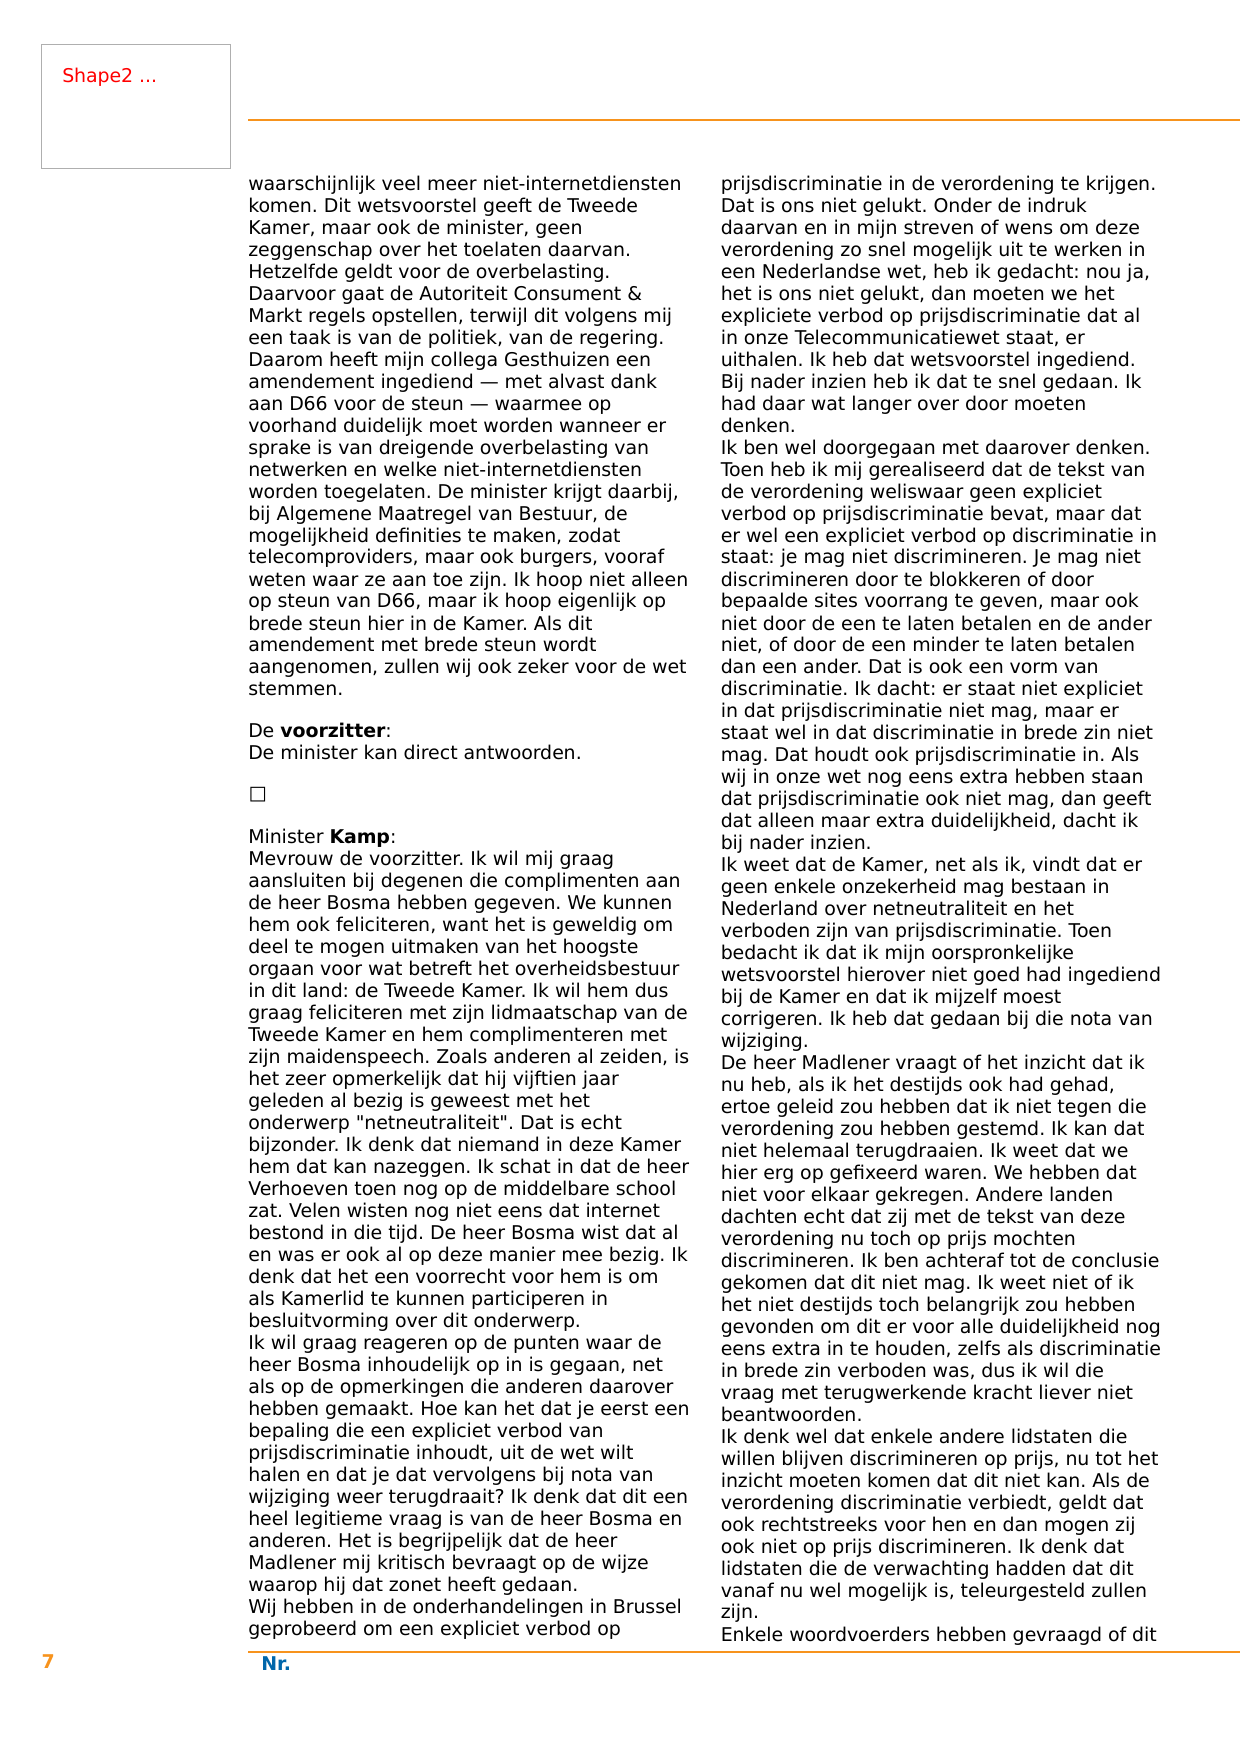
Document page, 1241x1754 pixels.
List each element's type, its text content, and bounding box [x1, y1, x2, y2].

text Minister Kamp: [248, 826, 691, 848]
text De voorzitter: [248, 720, 691, 742]
text Wij hebben in de onderhandelingen in Brussel geprobeerd om een expliciet verbod op [248, 1596, 691, 1639]
text waarschijnlijk veel meer niet-internetdiensten komen. Dit wetsvoorstel geeft de Tweede Kamer, maar ook de minister, geen zeggenschap over het toelaten daarvan. Hetzelfde geldt voor de overbelasting. Daarvoor gaat de Autoriteit Consument & Markt regels opstellen, terwijl dit volgens mij een taak is van de politiek, van de regering. Daarom heeft mijn collega Gesthuizen een amendement ingediend — met alvast dank aan D66 voor de steun — waarmee op voorhand duidelijk moet worden wanneer er sprake is van dreigende overbelasting van netwerken en welke niet-internetdiensten worden toegelaten. De minister krijgt daarbij, bij Algemene Maatregel van Bestuur, de mogelijkheid definities te maken, zodat telecomproviders, maar ook burgers, vooraf weten waar ze aan toe zijn. Ik hoop niet alleen op steun van D66, maar ik hoop eigenlijk op brede steun hier in de Kamer. Als dit amendement met brede steun wordt aangenomen, zullen wij ook zeker voor de wet stemmen. [248, 173, 691, 700]
text De heer Madlener vraagt of het inzicht dat ik nu heb, als ik het destijds ook had gehad, ertoe geleid zou hebben dat ik niet tegen die verordening zou hebben gestemd. Ik kan dat niet helemaal terugdraaien. Ik weet dat we hier erg op gefixeerd waren. We hebben dat niet voor elkaar gekregen. Andere landen dachten echt dat zij met de tekst van deze verordening nu toch op prijs mochten discrimineren. Ik ben achteraf tot de conclusie gekomen dat dit niet mag. Ik weet niet of ik het niet destijds toch belangrijk zou hebben gevonden om dit er voor alle duidelijkheid nog eens extra in te houden, zelfs als discriminatie in brede zin verboden was, dus ik wil die vraag met terugwerkende kracht liever niet beantwoorden. [721, 1052, 1163, 1426]
text Ik denk wel dat enkele andere lidstaten die willen blijven discrimineren op prijs, nu tot het inzicht moeten komen dat dit niet kan. Als de verordening discriminatie verbiedt, geldt dat ook rechtstreeks voor hen en dan mogen zij ook niet op prijs discrimineren. Ik denk dat lidstaten die de verwachting hadden dat dit vanaf nu wel mogelijk is, teleurgesteld zullen zijn. [721, 1426, 1163, 1623]
text De minister kan direct antwoorden. [248, 742, 691, 764]
text Ik ben wel doorgegaan met daarover denken. Toen heb ik mij gerealiseerd dat de tekst van de verordening weliswaar geen expliciet verbod op prijsdiscriminatie bevat, maar dat er wel een expliciet verbod op discriminatie in staat: je mag niet discrimineren. Je mag niet discrimineren door te blokkeren of door bepaalde sites voorrang te geven, maar ook niet door de een te laten betalen en de ander niet, of door de een minder te laten betalen dan een ander. Dat is ook een vorm van discriminatie. Ik dacht: er staat niet expliciet in dat prijsdiscriminatie niet mag, maar er staat wel in dat discriminatie in brede zin niet mag. Dat houdt ook prijsdiscriminatie in. Als wij in onze wet nog eens extra hebben staan dat prijsdiscriminatie ook niet mag, dan geeft dat alleen maar extra duidelijkheid, dacht ik bij nader inzien. [721, 437, 1163, 854]
text prijsdiscriminatie in de verordening te krijgen. Dat is ons niet gelukt. Onder de indruk daarvan en in mijn streven of wens om deze verordening zo snel mogelijk uit te werken in een Nederlandse wet, heb ik gedacht: nou ja, het is ons niet gelukt, dan moeten we het expliciete verbod op prijsdiscriminatie dat al in onze Telecommunicatiewet staat, er uithalen. Ik heb dat wetsvoorstel ingediend. Bij nader inzien heb ik dat te snel gedaan. Ik had daar wat langer over door moeten denken. [721, 173, 1163, 437]
text Enkele woordvoerders hebben gevraagd of dit [721, 1623, 1163, 1645]
text Ik wil graag reageren op de punten waar de heer Bosma inhoudelijk op in is gegaan, net als op de opmerkingen die anderen daarover hebben gemaakt. Hoe kan het dat je eerst een bepaling die een expliciet verbod van prijsdiscriminatie inhoudt, uit de wet wilt halen en dat je dat vervolgens bij nota van wijziging weer terugdraait? Ik denk dat dit een heel legitieme vraag is van de heer Bosma en anderen. Het is begrijpelijk dat de heer Madlener mij kritisch bevraagt op de wijze waarop hij dat zonet heeft gedaan. [248, 1332, 691, 1596]
text Mevrouw de voorzitter. Ik wil mij graag aansluiten bij degenen die complimenten aan de heer Bosma hebben gegeven. We kunnen hem ook feliciteren, want het is geweldig om deel te mogen uitmaken van het hoogste orgaan voor wat betreft het overheidsbestuur in dit land: de Tweede Kamer. Ik wil hem dus graag feliciteren met zijn lidmaatschap van de Tweede Kamer en hem complimenteren met zijn maidenspeech. Zoals anderen al zeiden, is het zeer opmerkelijk dat hij vijftien jaar geleden al bezig is geweest met het onderwerp "netneutraliteit". Dat is echt bijzonder. Ik denk dat niemand in deze Kamer hem dat kan nazeggen. Ik schat in dat de heer Verhoeven toen nog op de middelbare school zat. Velen wisten nog niet eens dat internet bestond in die tijd. De heer Bosma wist dat al en was er ook al op deze manier mee bezig. Ik denk dat het een voorrecht voor hem is om als Kamerlid te kunnen participeren in besluitvorming over dit onderwerp. [248, 848, 691, 1332]
text ⬜ [248, 784, 691, 806]
text Ik weet dat de Kamer, net als ik, vindt dat er geen enkele onzekerheid mag bestaan in Nederland over netneutraliteit en het verboden zijn van prijsdiscriminatie. Toen bedacht ik dat ik mijn oorspronkelijke wetsvoorstel hierover niet goed had ingediend bij de Kamer en dat ik mijzelf moest corrigeren. Ik heb dat gedaan bij die nota van wijziging. [721, 854, 1163, 1052]
